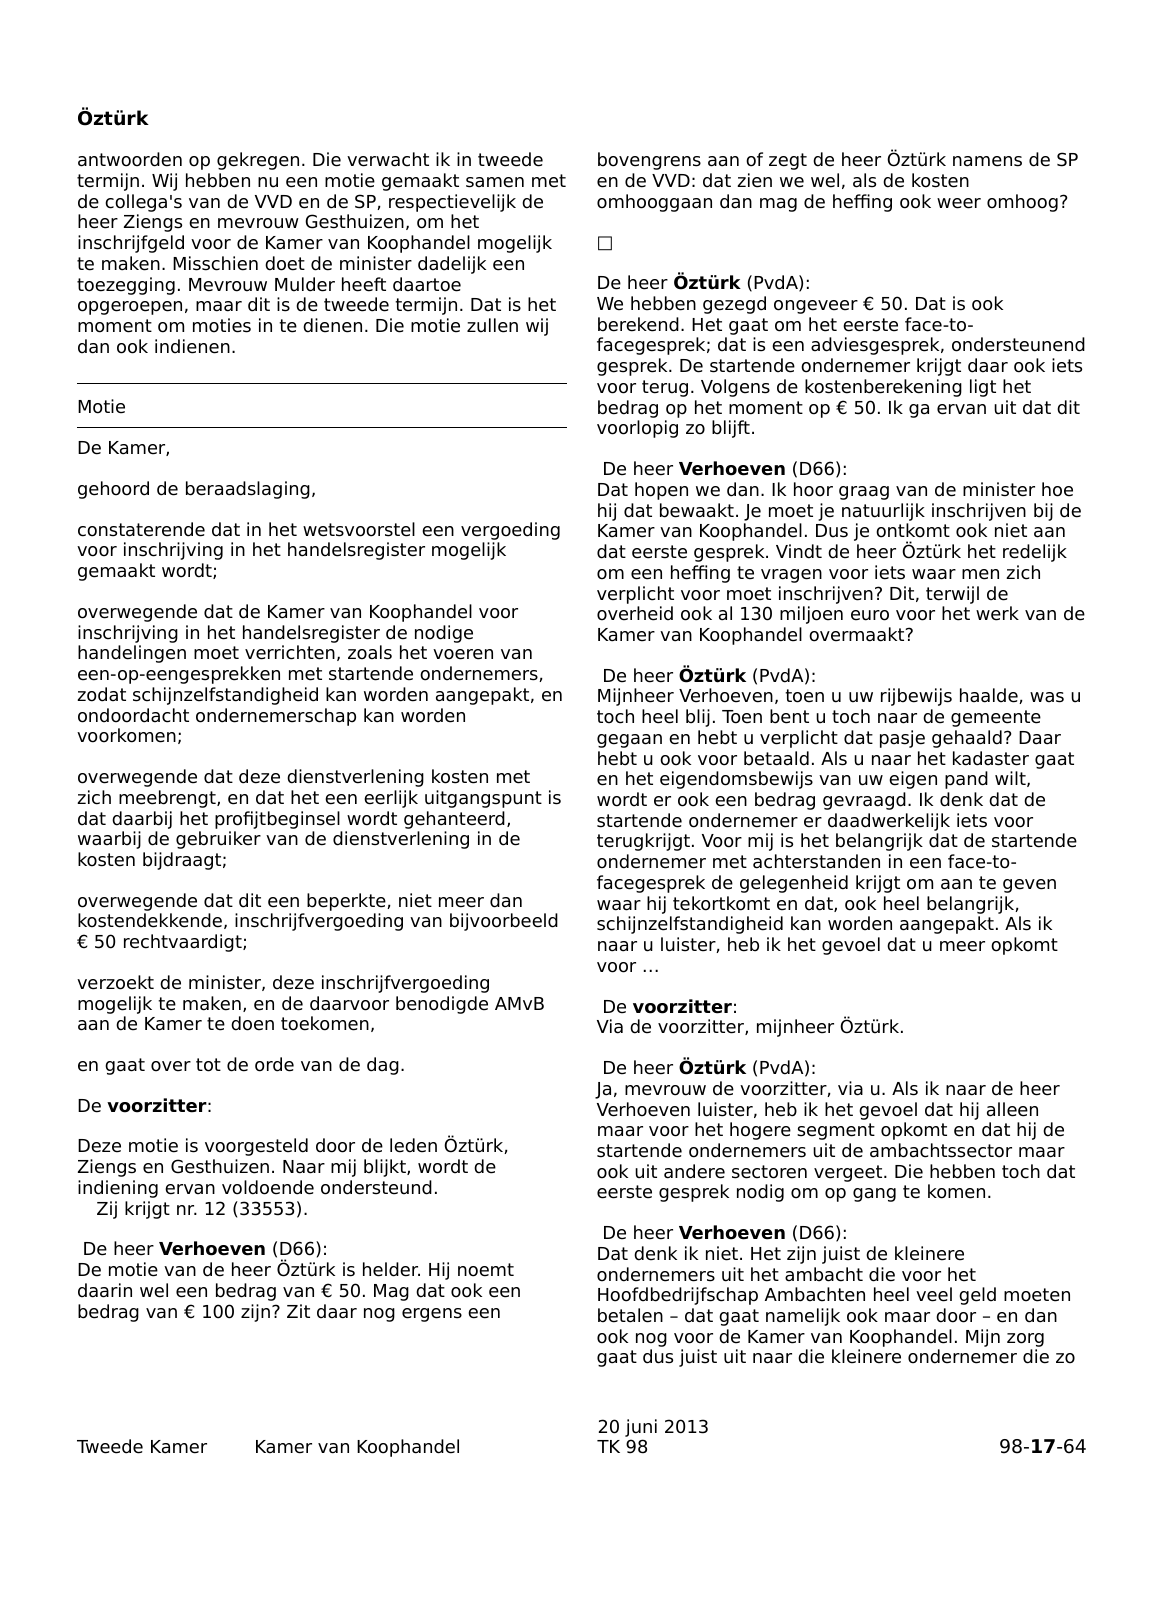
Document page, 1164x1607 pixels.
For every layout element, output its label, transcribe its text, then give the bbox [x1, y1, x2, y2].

text De heer Öztürk (PvdA): [596, 1058, 1087, 1079]
text Deze motie is voorgesteld door de leden Öztürk, Ziengs en Gesthuizen. Naar mij blijkt, wordt de indiening ervan voldoende ondersteund. [77, 1136, 567, 1198]
text Mijnheer Verhoeven, toen u uw rijbewijs haalde, was u toch heel blij. Toen bent u toch naar de gemeente gegaan en hebt u verplicht dat pasje gehaald? Daar hebt u ook voor betaald. Als u naar het kadaster gaat en het eigendomsbewijs van uw eigen pand wilt, wordt er ook een bedrag gevraagd. Ik denk dat de startende ondernemer er daadwerkelijk iets voor terugkrijgt. Voor mij is het belangrijk dat de startende ondernemer met achterstanden in een face-to-facegesprek de gelegenheid krijgt om aan te geven waar hij tekortkomt en dat, ook heel belangrijk, schijnzelfstandigheid kan worden aangepakt. Als ik naar u luister, heb ik het gevoel dat u meer opkomt voor … [596, 686, 1087, 976]
text De Kamer, [77, 438, 567, 459]
text Dat hopen we dan. Ik hoor graag van de minister hoe hij dat bewaakt. Je moet je natuurlijk inschrijven bij de Kamer van Koophandel. Dus je ontkomt ook niet aan dat eerste gesprek. Vindt de heer Öztürk het redelijk om een heffing te vragen voor iets waar men zich verplicht voor moet inschrijven? Dit, terwijl de overheid ook al 130 miljoen euro voor het werk van de Kamer van Koophandel overmaakt? [596, 480, 1087, 646]
text constaterende dat in het wetsvoorstel een vergoeding voor inschrijving in het handelsregister mogelijk gemaakt wordt; [77, 519, 567, 582]
text bovengrens aan of zegt de heer Öztürk namens de SP en de VVD: dat zien we wel, als de kosten omhooggaan dan mag de heffing ook weer omhoog? [596, 150, 1087, 212]
text gehoord de beraadslaging, [77, 479, 567, 499]
text en gaat over tot de orde van de dag. [77, 1055, 567, 1076]
text overwegende dat dit een beperkte, niet meer dan kostendekkende, inschrijfvergoeding van bijvoorbeeld € 50 rechtvaardigt; [77, 891, 567, 953]
text Via de voorzitter, mijnheer Öztürk. [596, 1017, 1087, 1038]
text De heer Öztürk (PvdA): [596, 273, 1087, 294]
text De heer Verhoeven (D66): [596, 1223, 1087, 1244]
text overwegende dat de Kamer van Koophandel voor inschrijving in het handelsregister de nodige handelingen moet verrichten, zoals het voeren van een-op-eengesprekken met startende ondernemers, zodat schijnzelfstandigheid kan worden aangepakt, en ondoordacht ondernemerschap kan worden voorkomen; [77, 602, 567, 747]
text Motie [77, 397, 567, 418]
text Dat denk ik niet. Het zijn juist de kleinere ondernemers uit het ambacht die voor het Hoofdbedrijfschap Ambachten heel veel geld moeten betalen – dat gaat namelijk ook maar door – en dan ook nog voor de Kamer van Koophandel. Mijn zorg gaat dus juist uit naar die kleinere ondernemer die zo [596, 1244, 1087, 1368]
text De voorzitter: [77, 1096, 567, 1116]
text Zij krijgt nr. 12 (33553). [77, 1198, 567, 1219]
text De heer Verhoeven (D66): [77, 1239, 567, 1260]
text Ja, mevrouw de voorzitter, via u. Als ik naar de heer Verhoeven luister, heb ik het gevoel dat hij alleen maar voor het hogere segment opkomt en dat hij de startende ondernemers uit de ambachtssector maar ook uit andere sectoren vergeet. Die hebben toch dat eerste gesprek nodig om op gang te komen. [596, 1079, 1087, 1203]
text De voorzitter: [596, 996, 1087, 1017]
text overwegende dat deze dienstverlening kosten met zich meebrengt, en dat het een eerlijk uitgangspunt is dat daarbij het profijtbeginsel wordt gehanteerd, waarbij de gebruiker van de dienstverlening in de kosten bijdraagt; [77, 767, 567, 871]
text verzoekt de minister, deze inschrijfvergoeding mogelijk te maken, en de daarvoor benodigde AMvB aan de Kamer te doen toekomen, [77, 973, 567, 1035]
text We hebben gezegd ongeveer € 50. Dat is ook berekend. Het gaat om het eerste face-to-facegesprek; dat is een adviesgesprek, ondersteunend gesprek. De startende ondernemer krijgt daar ook iets voor terug. Volgens de kostenberekening ligt het bedrag op het moment op € 50. Ik ga ervan uit dat dit voorlopig zo blijft. [596, 294, 1087, 439]
text De heer Verhoeven (D66): [596, 459, 1087, 480]
text □ [596, 232, 1087, 253]
text antwoorden op gekregen. Die verwacht ik in tweede termijn. Wij hebben nu een motie gemaakt samen met de collega's van de VVD en de SP, respectievelijk de heer Ziengs en mevrouw Gesthuizen, om het inschrijfgeld voor de Kamer van Koophandel mogelijk te maken. Misschien doet de minister dadelijk een toezegging. Mevrouw Mulder heeft daartoe opgeroepen, maar dit is de tweede termijn. Dat is het moment om moties in te dienen. Die motie zullen wij dan ook indienen. [77, 150, 567, 357]
text De motie van de heer Öztürk is helder. Hij noemt daarin wel een bedrag van € 50. Mag dat ook een bedrag van € 100 zijn? Zit daar nog ergens een [77, 1260, 567, 1322]
text De heer Öztürk (PvdA): [596, 666, 1087, 686]
